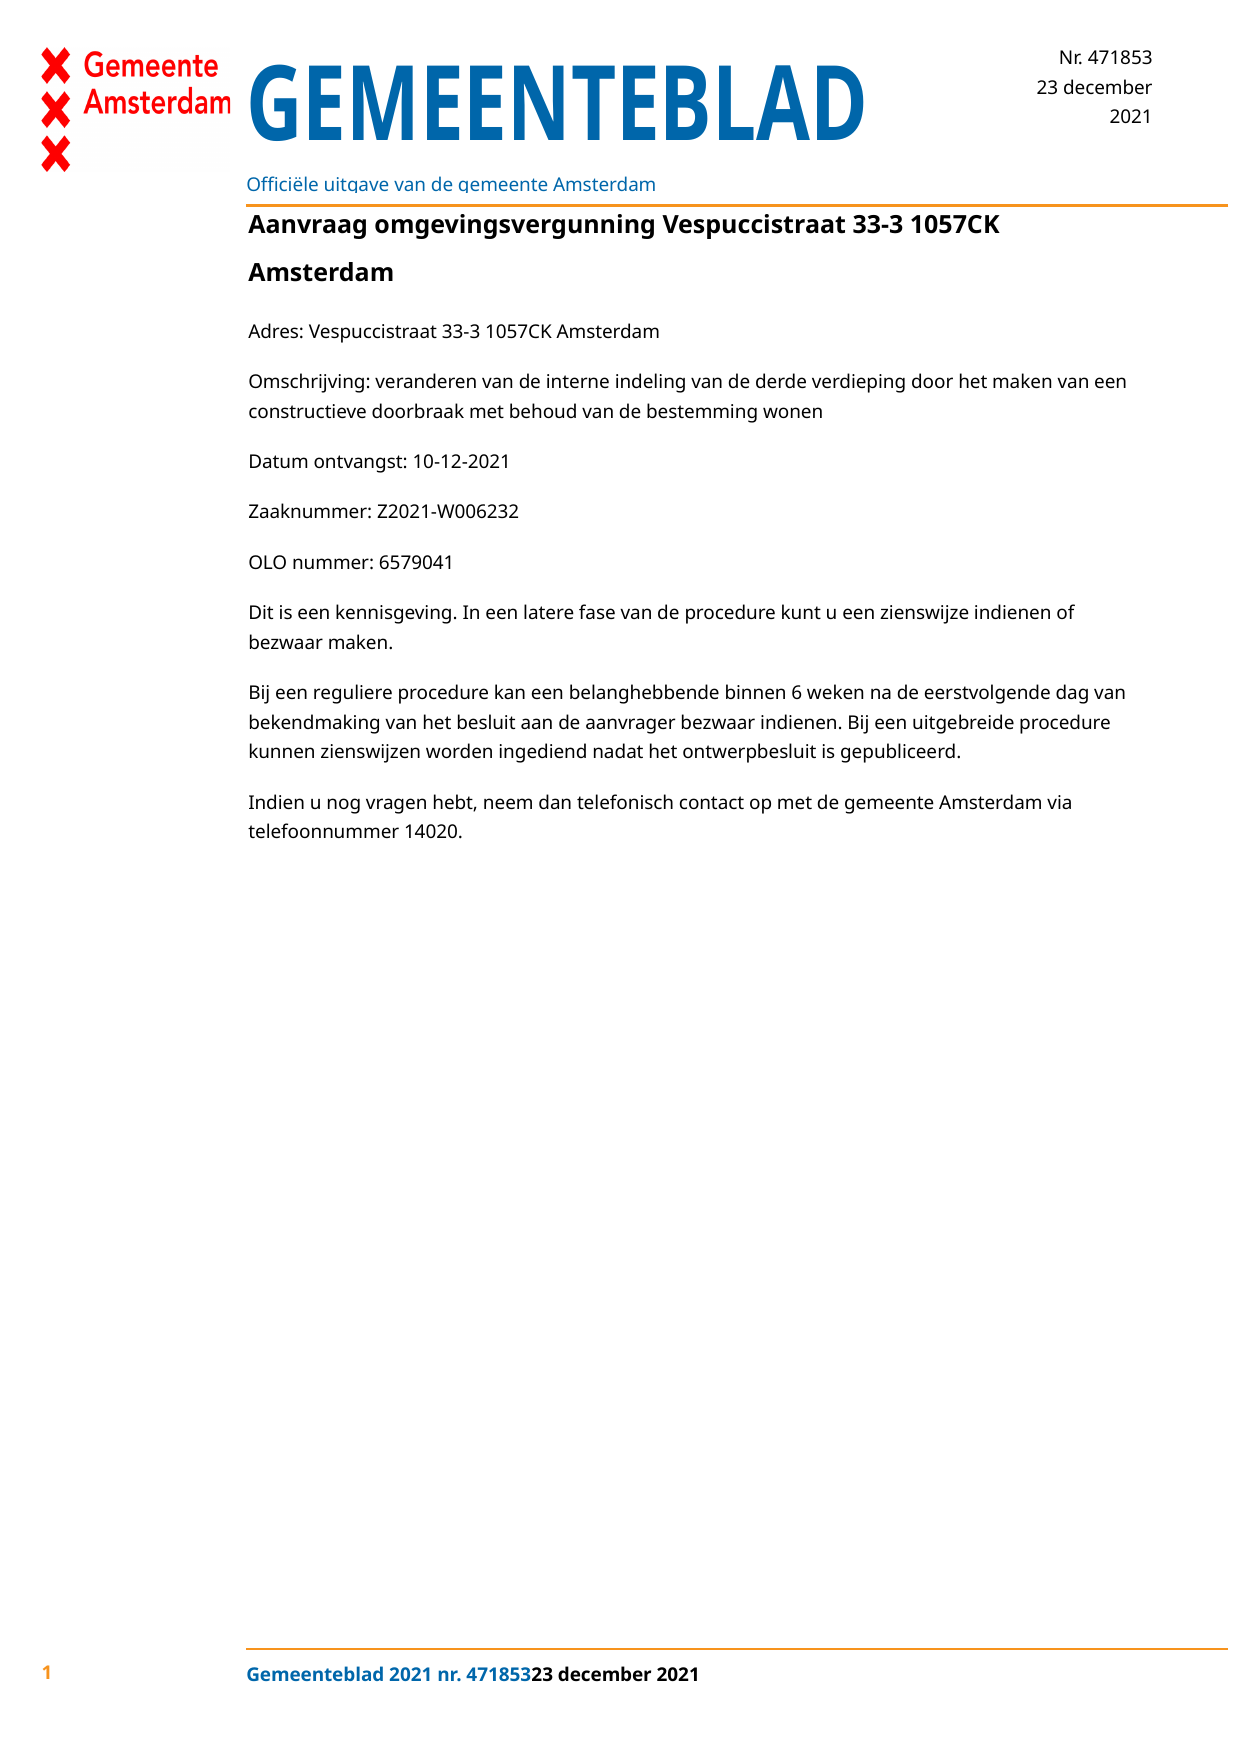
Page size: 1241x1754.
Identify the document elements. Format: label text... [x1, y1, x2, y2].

text Omschrijving: veranderen van de interne indeling van de derde verdieping door het maken van een constructieve doorbraak met behoud van de bestemming wonen [248, 368, 1152, 424]
text Adres: Vespuccistraat 33-3 1057CK Amsterdam [248, 318, 1152, 344]
text Indien u nog vragen hebt, neem dan telefonisch contact op met de gemeente Amsterdam via telefoonnummer 14020. [248, 789, 1152, 844]
text Bij een reguliere procedure kan een belanghebbende binnen 6 weken na de eerstvolgende dag van bekendmaking van het besluit aan de aanvrager bezwaar indienen. Bij een uitgebreide procedure kunnen zienswijzen worden ingediend nadat het ontwerpbesluit is gepubliceerd. [248, 679, 1152, 764]
text Dit is een kennisgeving. In een latere fase van de procedure kunt u een zienswijze indienen of bezwaar maken. [248, 599, 1152, 655]
text Aanvraag omgevingsvergunning Vespuccistraat 33-3 1057CK Amsterdam [248, 207, 1152, 288]
text Zaaknummer: Z2021-W006232 [248, 499, 1152, 524]
text OLO nummer: 6579041 [248, 549, 1152, 575]
text Datum ontvangst: 10-12-2021 [248, 448, 1152, 474]
picture [41, 47, 231, 172]
